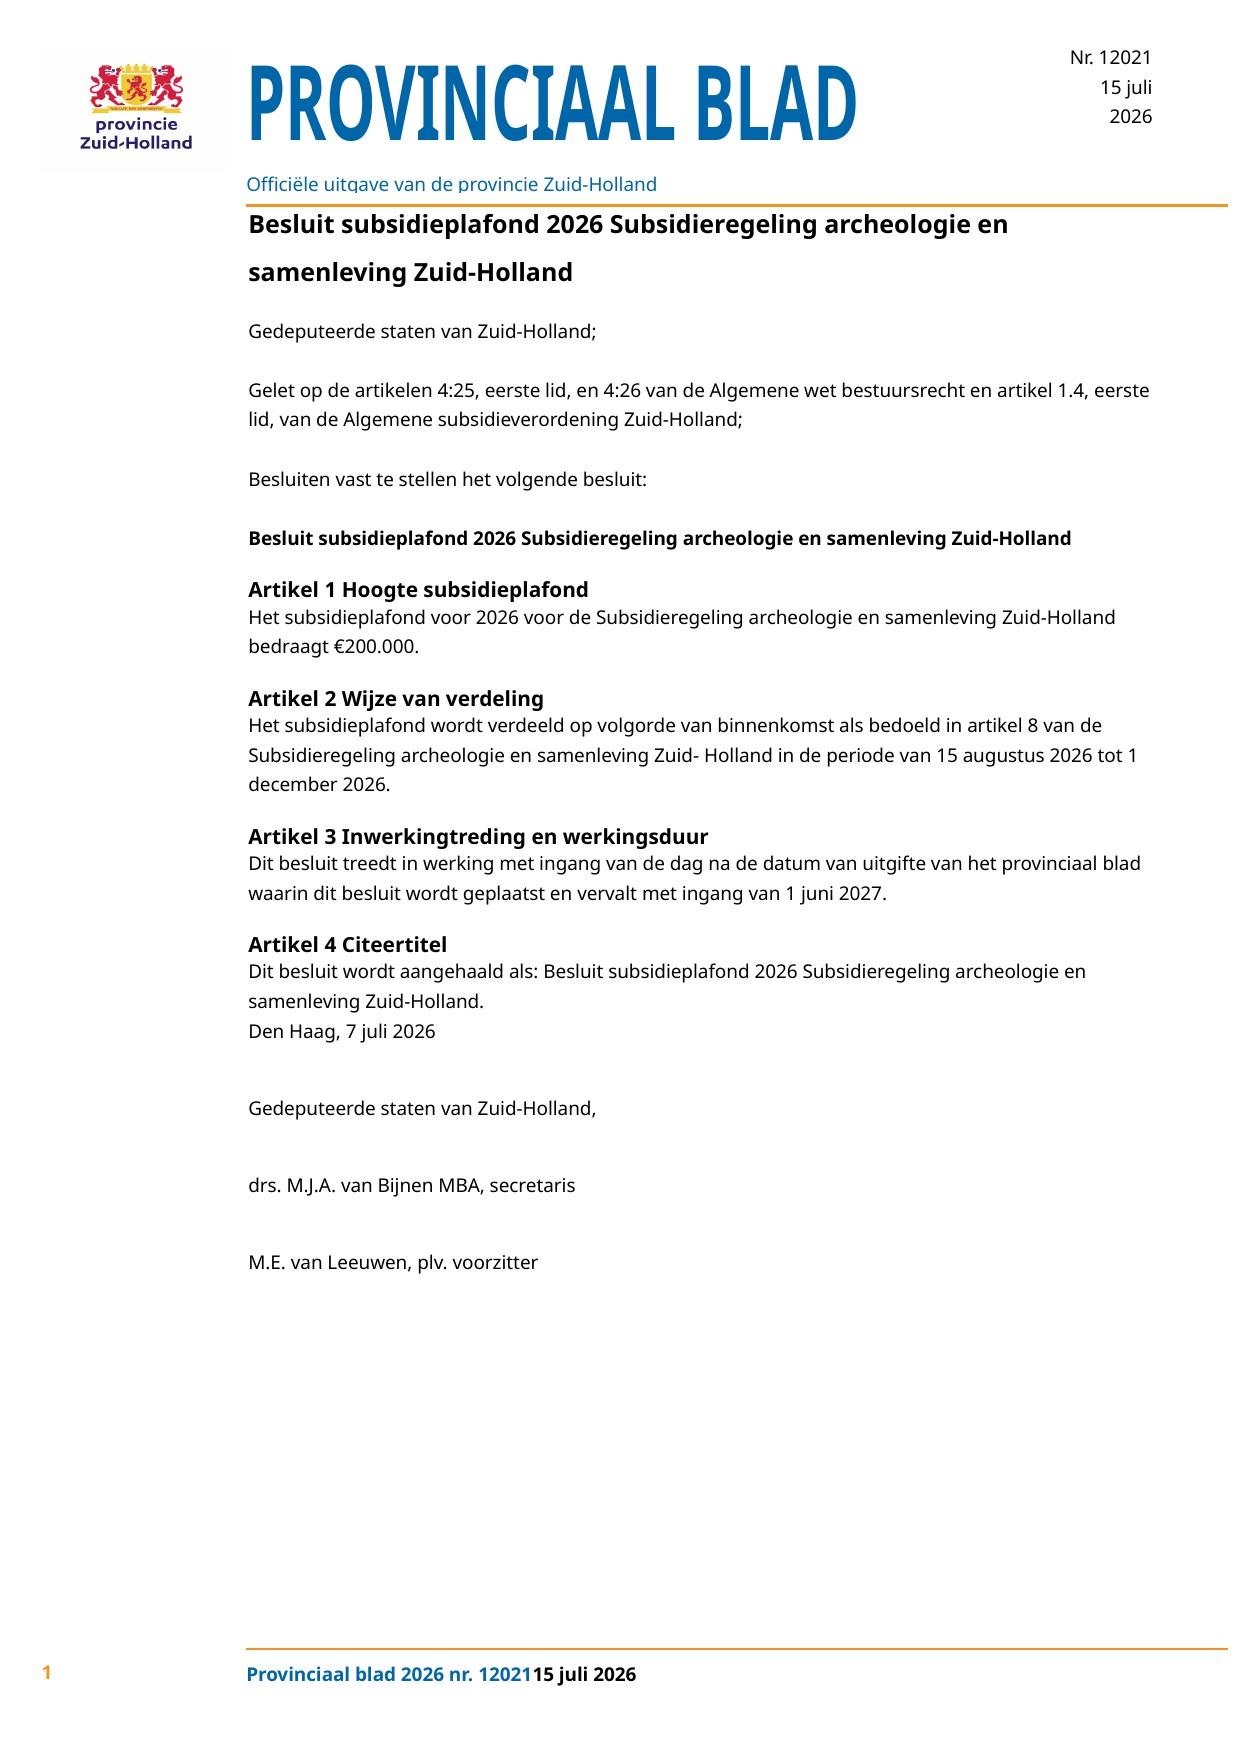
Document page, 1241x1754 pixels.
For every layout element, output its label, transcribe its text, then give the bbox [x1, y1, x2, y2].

text Het subsidieplafond wordt verdeeld op volgorde van binnenkomst als bedoeld in artikel 8 van de Subsidieregeling archeologie en samenleving Zuid- Holland in de periode van 15 augustus 2026 tot 1 december 2026. [248, 712, 1152, 797]
text Besluit subsidieplafond 2026 Subsidieregeling archeologie en samenleving Zuid-Holland [248, 525, 1152, 551]
text Gedeputeerde staten van Zuid-Holland; [248, 318, 1152, 344]
text Dit besluit wordt aangehaald als: Besluit subsidieplafond 2026 Subsidieregeling archeologie en samenleving Zuid-Holland. [248, 959, 1152, 1014]
text Den Haag, 7 juli 2026 [248, 1018, 1152, 1044]
text Gelet op de artikelen 4:25, eerste lid, en 4:26 van de Algemene wet bestuursrecht en artikel 1.4, eerste lid, van de Algemene subsidieverordening Zuid-Holland; [248, 377, 1152, 432]
text Artikel 1 Hoogte subsidieplafond [248, 575, 1152, 604]
text Het subsidieplafond voor 2026 voor de Subsidieregeling archeologie en samenleving Zuid-Holland bedraagt €200.000. [248, 604, 1152, 659]
text Dit besluit treedt in werking met ingang van de dag na de datum van uitgifte van het provinciaal blad waarin dit besluit wordt geplaatst en vervalt met ingang van 1 juni 2027. [248, 850, 1152, 906]
text M.E. van Leeuwen, plv. voorzitter [248, 1249, 1152, 1275]
text Gedeputeerde staten van Zuid-Holland, [248, 1095, 1152, 1121]
text drs. M.J.A. van Bijnen MBA, secretaris [248, 1172, 1152, 1198]
text Artikel 2 Wijze van verdeling [248, 684, 1152, 712]
picture [41, 47, 231, 172]
text Artikel 4 Citeertitel [248, 930, 1152, 959]
text Artikel 3 Inwerkingtreding en werkingsduur [248, 822, 1152, 850]
text Besluit subsidieplafond 2026 Subsidieregeling archeologie en samenleving Zuid-Holland [248, 207, 1152, 288]
text Besluiten vast te stellen het volgende besluit: [248, 466, 1152, 492]
